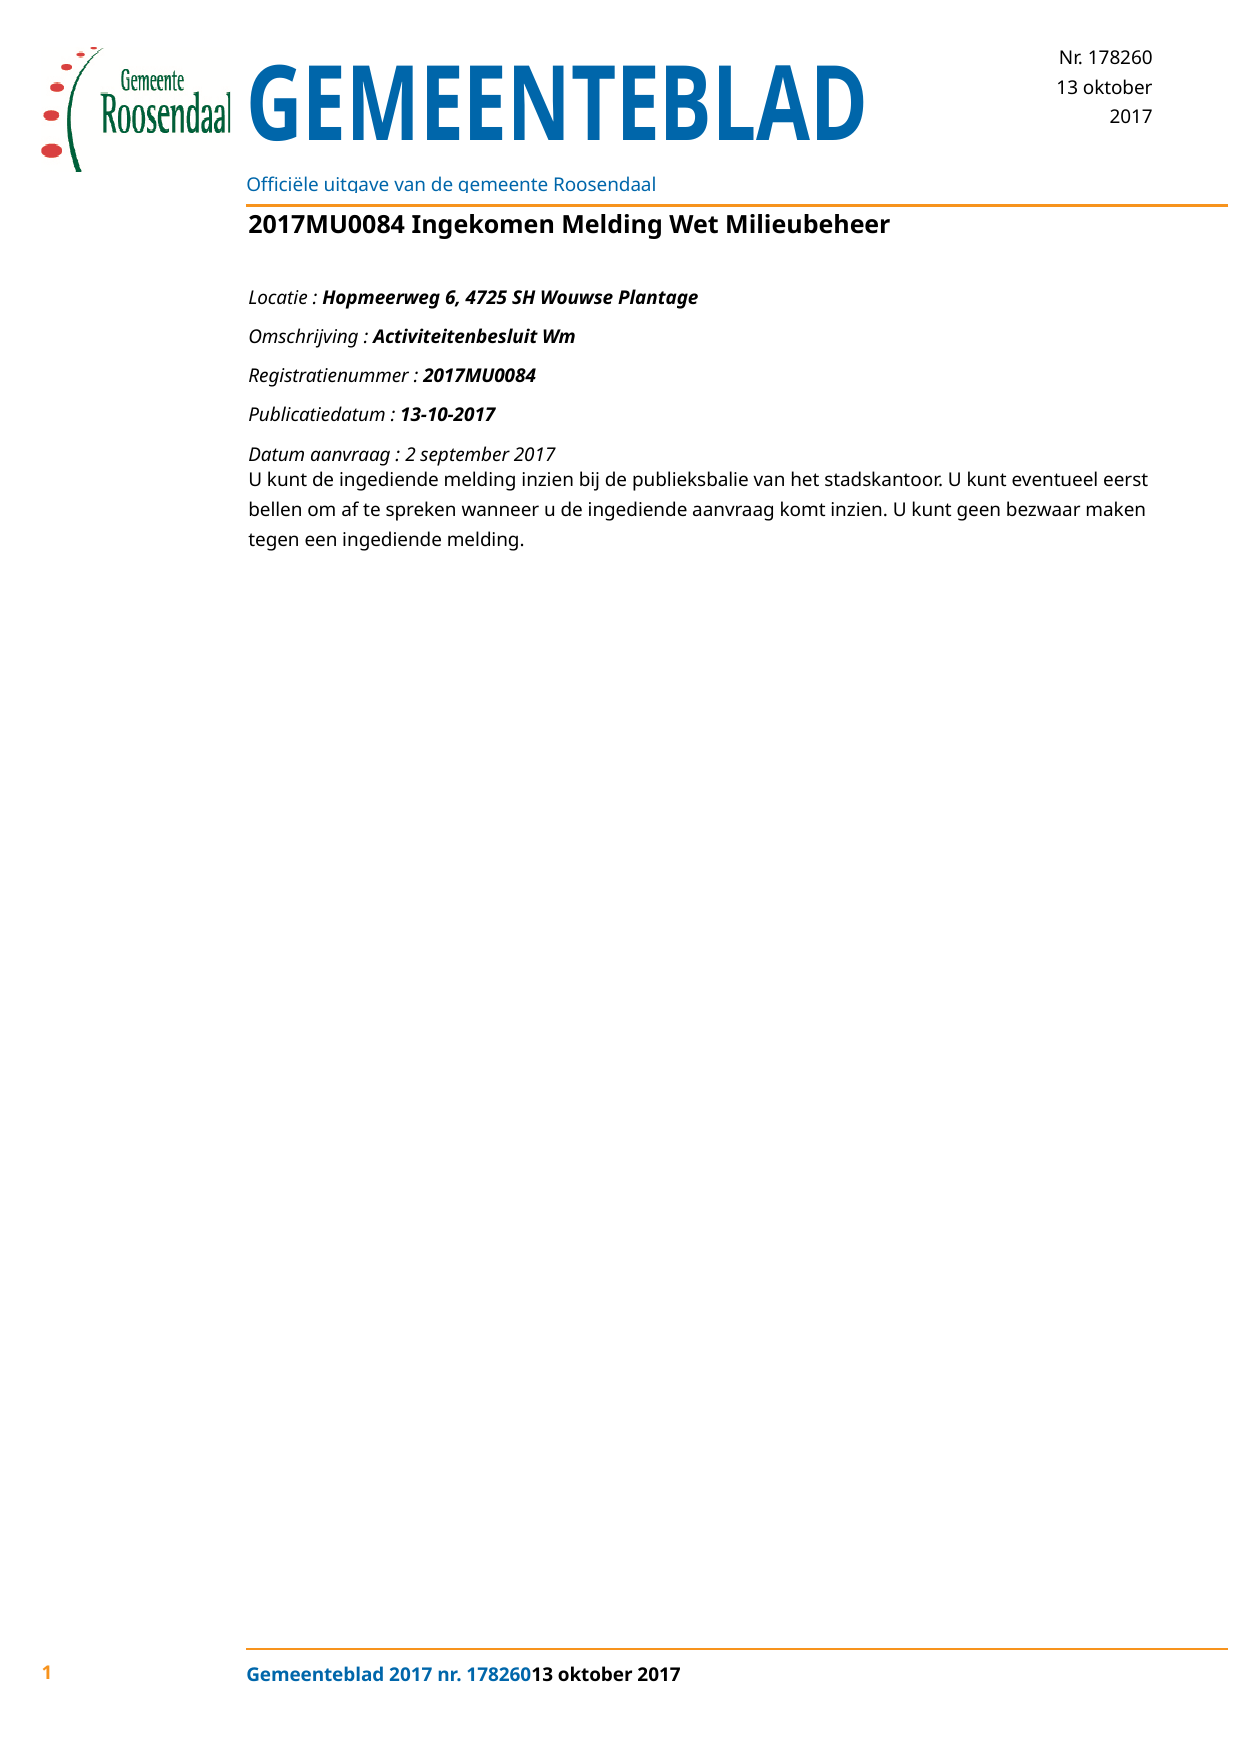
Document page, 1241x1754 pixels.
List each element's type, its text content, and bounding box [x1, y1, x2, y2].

text U kunt de ingediende melding inzien bij de publieksbalie van het stadskantoor. U kunt eventueel eerst bellen om af te spreken wanneer u de ingediende aanvraag komt inzien. U kunt geen bezwaar maken tegen een ingediende melding. [248, 467, 1152, 552]
text Omschrijving : Activiteitenbesluit Wm [248, 323, 1152, 349]
text Datum aanvraag : 2 september 2017 [248, 441, 1152, 467]
text Publicatiedatum : 13-10-2017 [248, 402, 1152, 427]
text 2017MU0084 Ingekomen Melding Wet Milieubeheer [248, 207, 1152, 241]
text Locatie : Hopmeerweg 6, 4725 SH Wouwse Plantage [248, 284, 1152, 309]
picture [41, 47, 231, 172]
text Registratienummer : 2017MU0084 [248, 362, 1152, 388]
